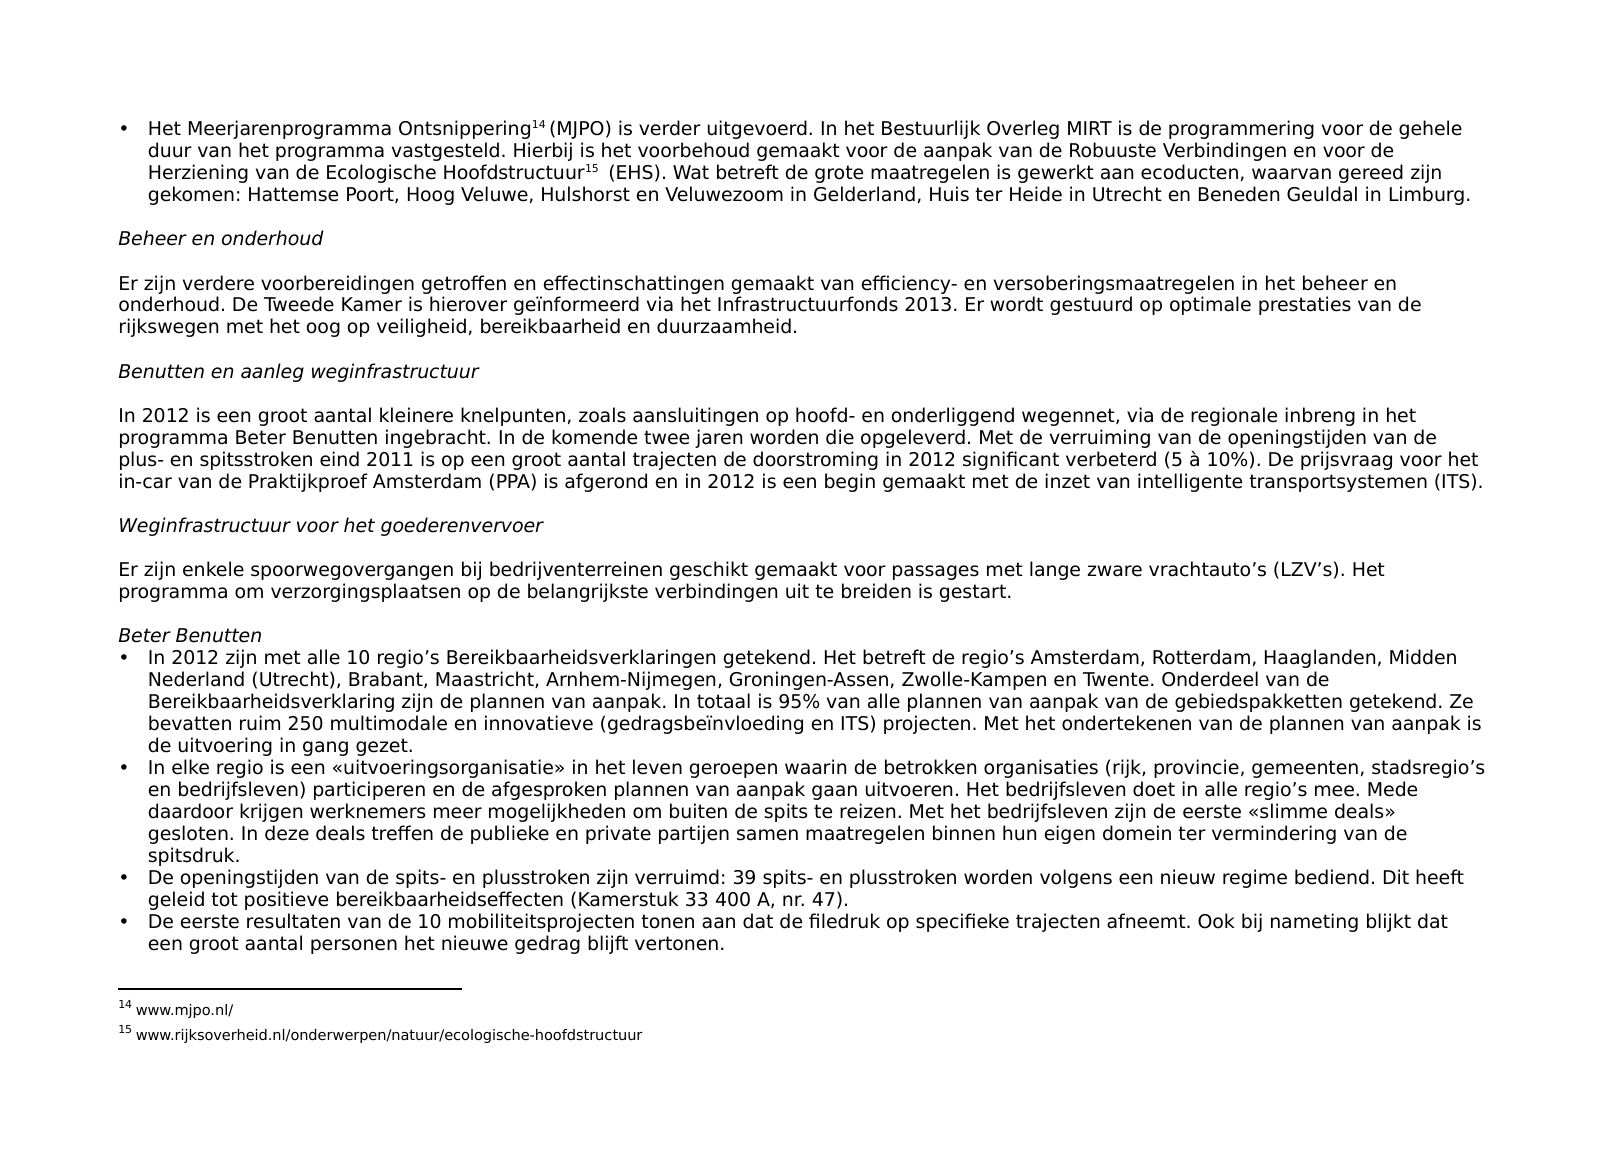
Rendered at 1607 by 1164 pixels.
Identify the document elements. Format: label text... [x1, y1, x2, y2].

text www.rijksoverheid.nl/onderwerpen/natuur/ecologische-hoofdstructuur [118, 1023, 1488, 1045]
text • In elke regio is een «uitvoeringsorganisatie» in het leven geroepen waarin de betrokken organisaties (rijk, provincie, gemeenten, stadsregio’s en bedrijfsleven) participeren en de afgesproken plannen van aanpak gaan uitvoeren. Het bedrijfsleven doet in alle regio’s mee. Mede daardoor krijgen werknemers meer mogelijkheden om buiten de spits te reizen. Met het bedrijfsleven zijn de eerste «slimme deals» gesloten. In deze deals treffen de publieke en private partijen samen maatregelen binnen hun eigen domein ter vermindering van de spitsdruk. [118, 757, 1488, 867]
text • De openingstijden van de spits- en plusstroken zijn verruimd: 39 spits- en plusstroken worden volgens een nieuw regime bediend. Dit heeft geleid tot positieve bereikbaarheidseffecten (Kamerstuk 33 400 A, nr. 47). [118, 867, 1488, 911]
text Er zijn enkele spoorwegovergangen bij bedrijventerreinen geschikt gemaakt voor passages met lange zware vrachtauto’s (LZV’s). Het programma om verzorgingsplaatsen op de belangrijkste verbindingen uit te breiden is gestart. [118, 559, 1488, 603]
subtitle Beheer en onderhoud [118, 228, 1488, 250]
subtitle Benutten en aanleg weginfrastructuur [118, 361, 1488, 382]
text In 2012 is een groot aantal kleinere knelpunten, zoals aansluitingen op hoofd- en onderliggend wegennet, via de regionale inbreng in het programma Beter Benutten ingebracht. In de komende twee jaren worden die opgeleverd. Met de verruiming van de openingstijden van de plus- en spitsstroken eind 2011 is op een groot aantal trajecten de doorstroming in 2012 significant verbeterd (5 à 10%). De prijsvraag voor het in-car van de Praktijkproef Amsterdam (PPA) is afgerond en in 2012 is een begin gemaakt met de inzet van intelligente transportsystemen (ITS). [118, 405, 1488, 493]
text Er zijn verdere voorbereidingen getroffen en effectinschattingen gemaakt van efficiency- en versoberingsmaatregelen in het beheer en onderhoud. De Tweede Kamer is hierover geïnformeerd via het Infrastructuurfonds 2013. Er wordt gestuurd op optimale prestaties van de rijkswegen met het oog op veiligheid, bereikbaarheid en duurzaamheid. [118, 272, 1488, 338]
text www.mjpo.nl/ [118, 998, 1488, 1020]
text • Het Meerjarenprogramma Ontsnippering(MJPO) is verder uitgevoerd. In het Bestuurlijk Overleg MIRT is de programmering voor de gehele duur van het programma vastgesteld. Hierbij is het voorbehoud gemaakt voor de aanpak van de Robuuste Verbindingen en voor de Herziening van de Ecologische Hoofdstructuur (EHS). Wat betreft de grote maatregelen is gewerkt aan ecoducten, waarvan gereed zijn gekomen: Hattemse Poort, Hoog Veluwe, Hulshorst en Veluwezoom in Gelderland, Huis ter Heide in Utrecht en Beneden Geuldal in Limburg. [118, 118, 1488, 206]
subtitle Beter Benutten [118, 625, 1488, 647]
text • In 2012 zijn met alle 10 regio’s Bereikbaarheidsverklaringen getekend. Het betreft de regio’s Amsterdam, Rotterdam, Haaglanden, Midden Nederland (Utrecht), Brabant, Maastricht, Arnhem-Nijmegen, Groningen-Assen, Zwolle-Kampen en Twente. Onderdeel van de Bereikbaarheidsverklaring zijn de plannen van aanpak. In totaal is 95% van alle plannen van aanpak van de gebiedspakketten getekend. Ze bevatten ruim 250 multimodale en innovatieve (gedragsbeïnvloeding en ITS) projecten. Met het ondertekenen van de plannen van aanpak is de uitvoering in gang gezet. [118, 647, 1488, 757]
subtitle Weginfrastructuur voor het goederenvervoer [118, 515, 1488, 537]
text • De eerste resultaten van de 10 mobiliteitsprojecten tonen aan dat de filedruk op specifieke trajecten afneemt. Ook bij nameting blijkt dat een groot aantal personen het nieuwe gedrag blijft vertonen. [118, 911, 1488, 955]
